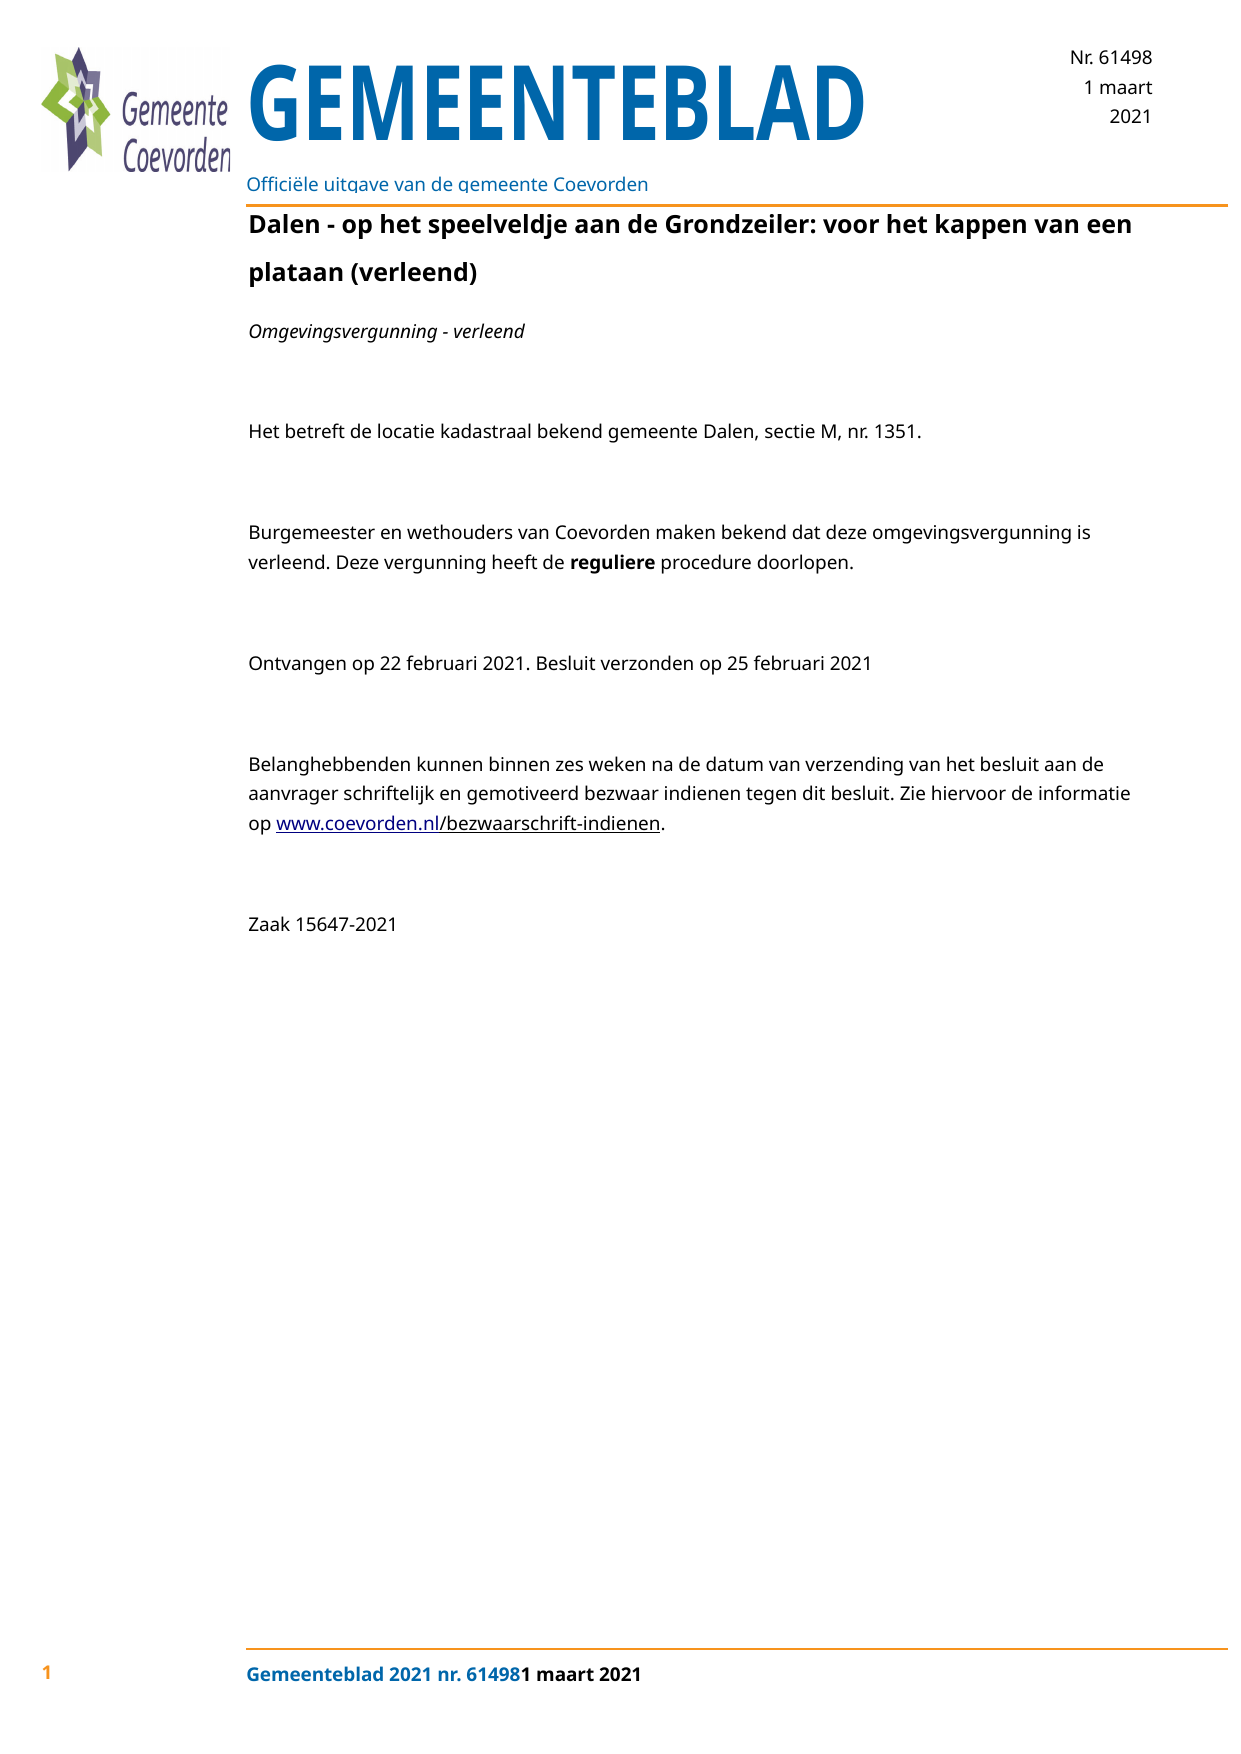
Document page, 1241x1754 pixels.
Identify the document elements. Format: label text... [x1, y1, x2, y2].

text Belanghebbenden kunnen binnen zes weken na de datum van verzending van het besluit aan de aanvrager schriftelijk en gemotiveerd bezwaar indienen tegen dit besluit. Zie hiervoor de informatie op www.coevorden.nl/bezwaarschrift-indienen. [248, 751, 1152, 836]
text Burgemeester en wethouders van Coevorden maken bekend dat deze omgevingsvergunning is verleend. Deze vergunning heeft de reguliere procedure doorlopen. [248, 519, 1152, 575]
text Zaak 15647-2021 [248, 911, 1152, 937]
text Het betreft de locatie kadastraal bekend gemeente Dalen, sectie M, nr. 1351. [248, 419, 1152, 444]
text Omgevingsvergunning - verleend [248, 318, 1152, 344]
text Dalen - op het speelveldje aan de Grondzeiler: voor het kappen van een plataan (verleend) [248, 207, 1152, 288]
text Ontvangen op 22 februari 2021. Besluit verzonden op 25 februari 2021 [248, 650, 1152, 676]
picture [41, 47, 231, 172]
